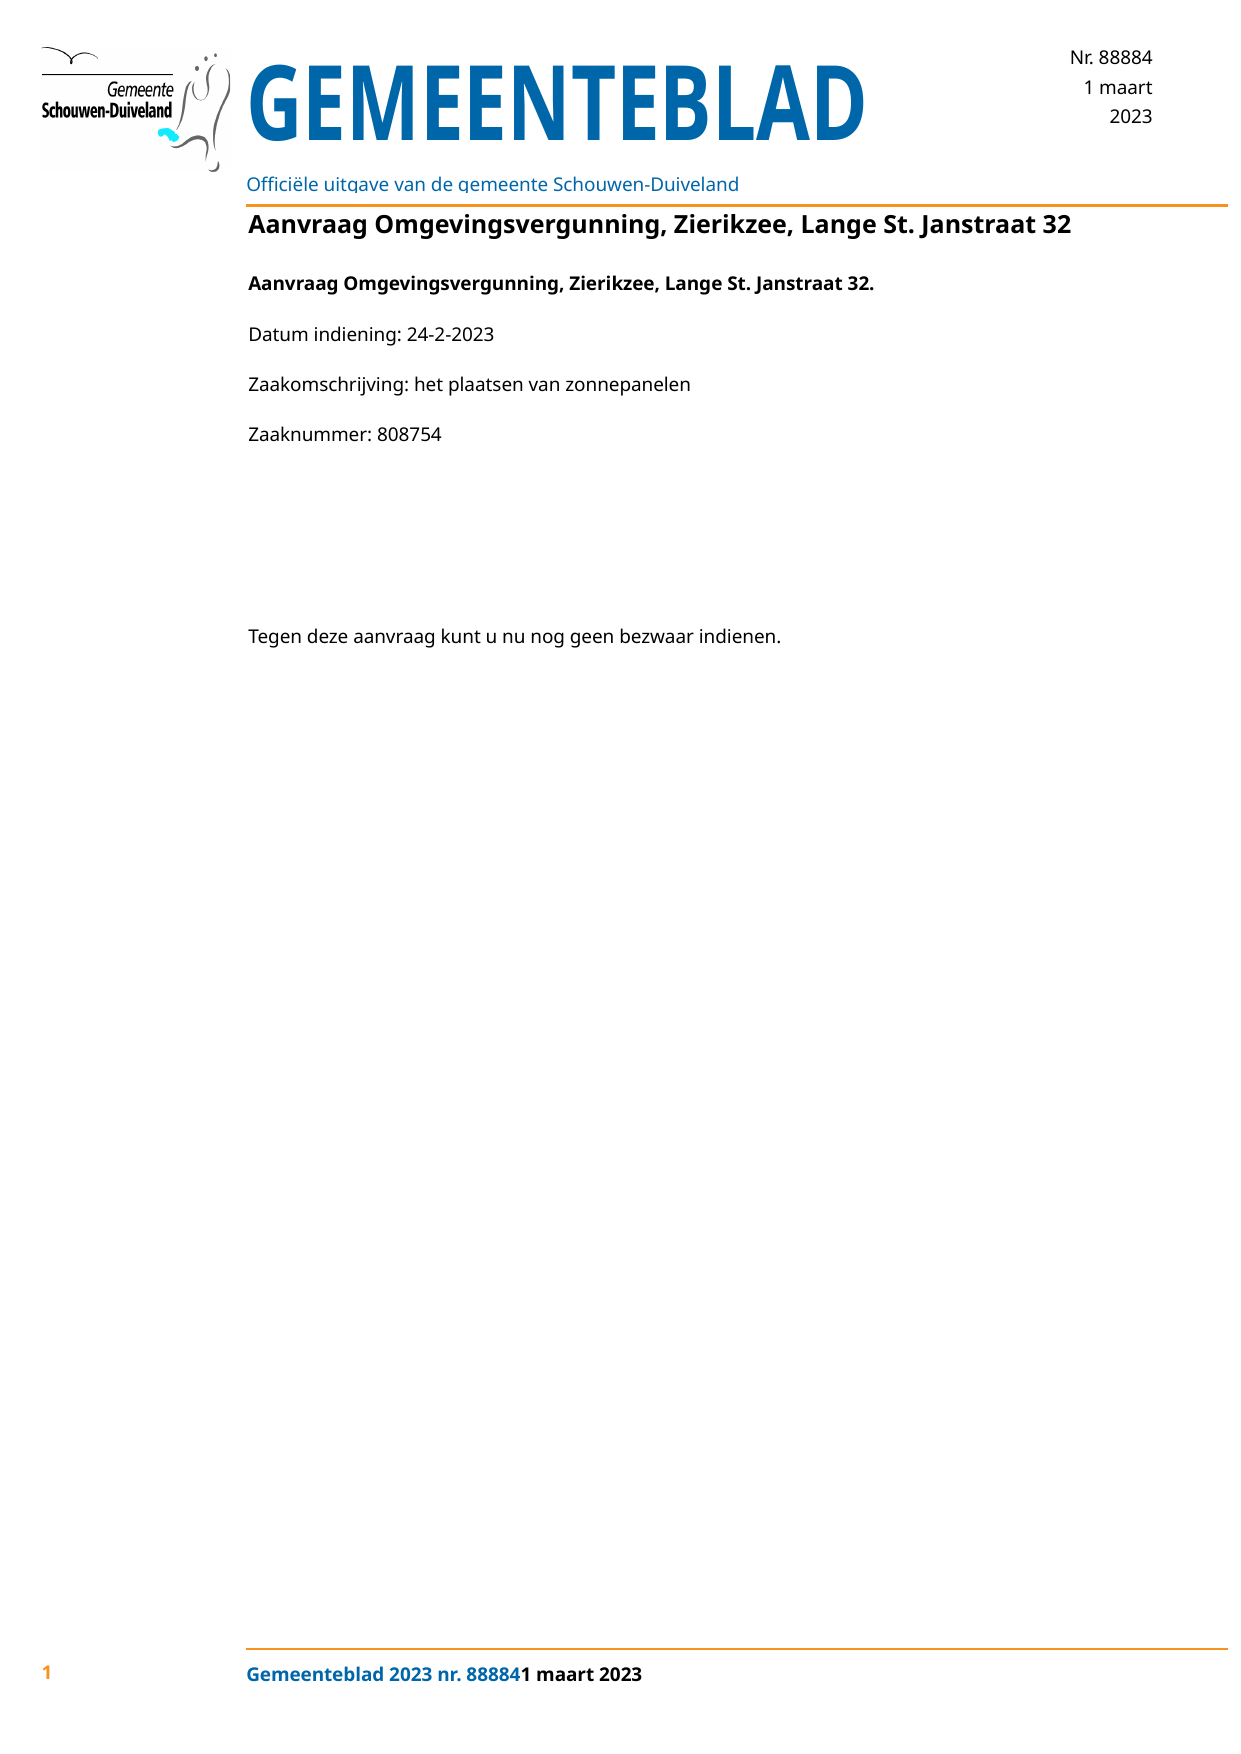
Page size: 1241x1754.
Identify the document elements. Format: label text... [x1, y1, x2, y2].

text Aanvraag Omgevingsvergunning, Zierikzee, Lange St. Janstraat 32 [248, 207, 1152, 241]
text Zaaknummer: 808754 [248, 422, 1152, 447]
picture [41, 47, 231, 172]
text Zaakomschrijving: het plaatsen van zonnepanelen [248, 371, 1152, 397]
text Aanvraag Omgevingsvergunning, Zierikzee, Lange St. Janstraat 32. [248, 270, 1152, 296]
text Datum indiening: 24-2-2023 [248, 321, 1152, 346]
text Tegen deze aanvraag kunt u nu nog geen bezwaar indienen. [248, 623, 1152, 649]
